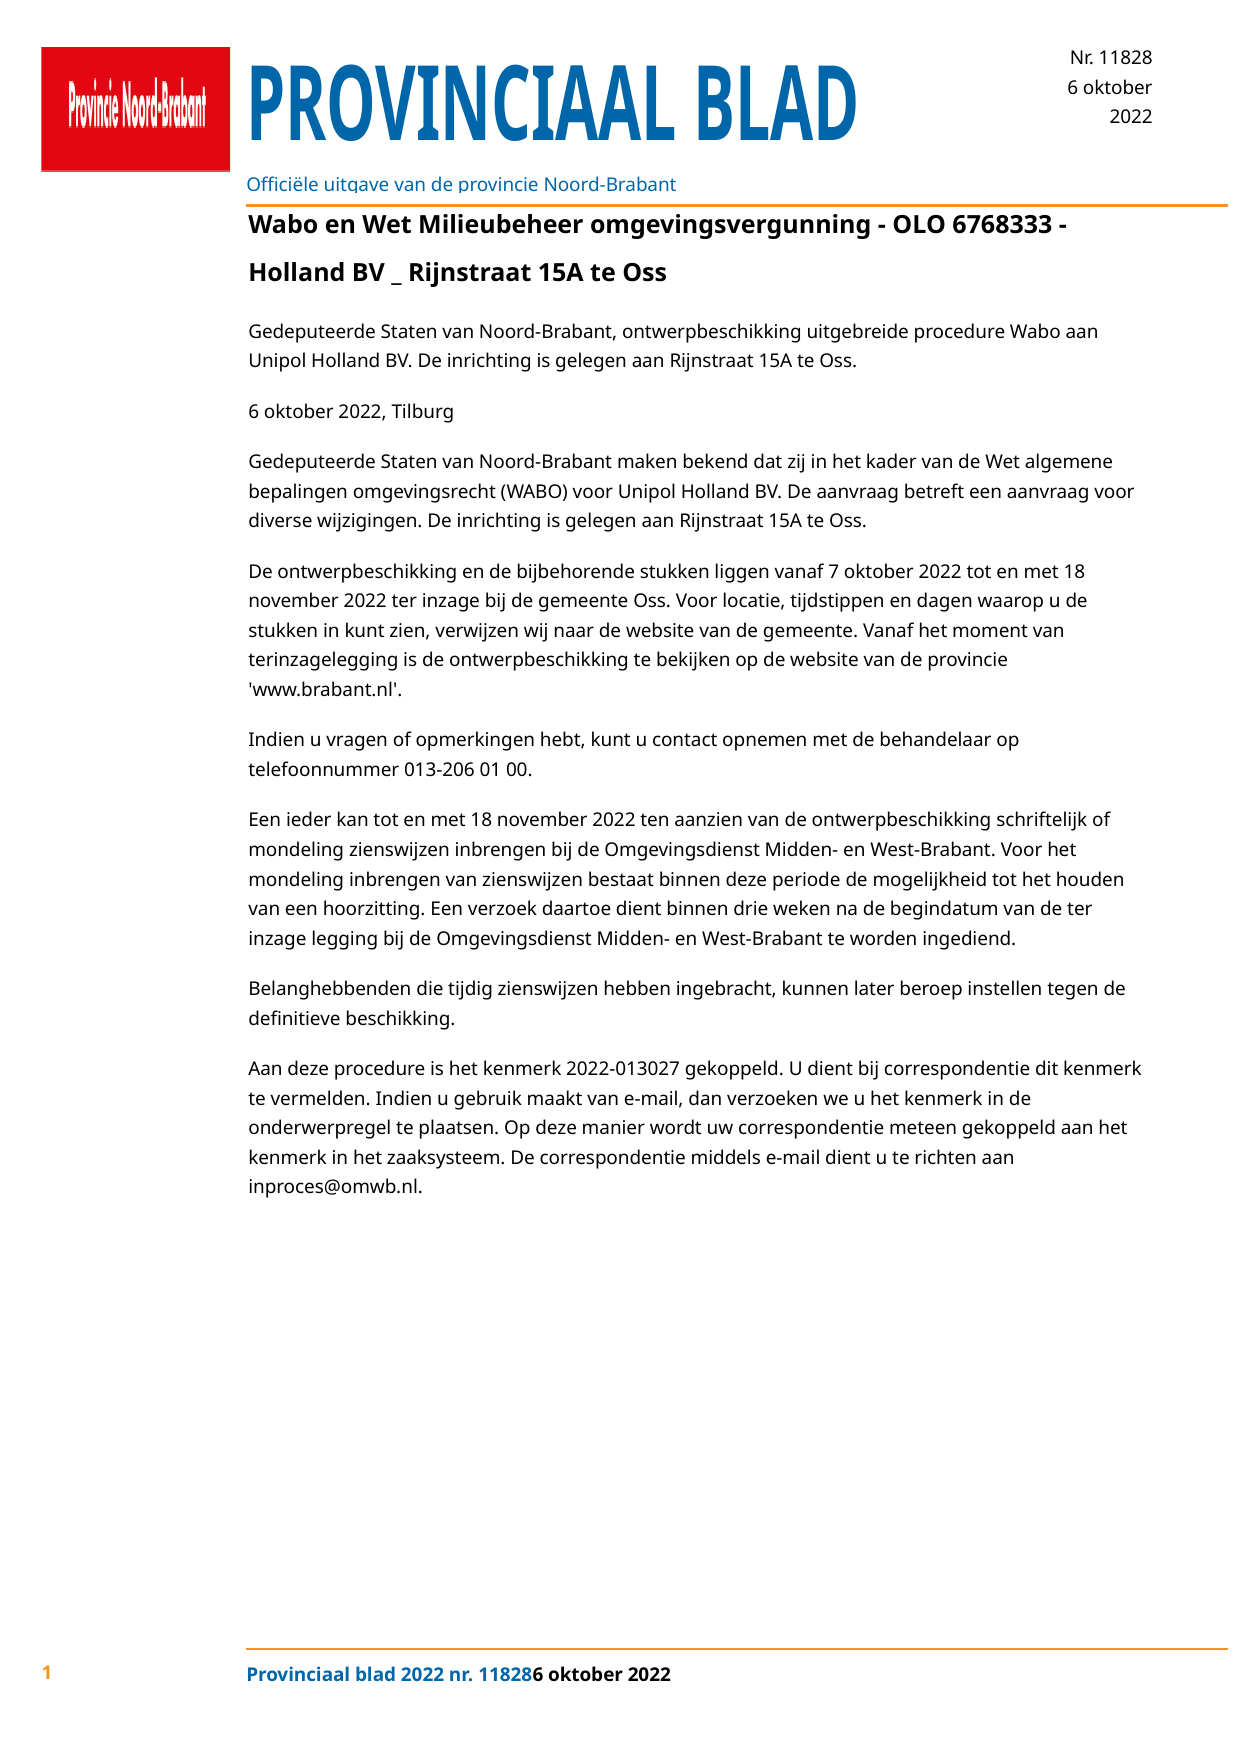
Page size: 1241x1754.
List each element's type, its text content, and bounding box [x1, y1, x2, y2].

picture [41, 47, 231, 172]
text Een ieder kan tot en met 18 november 2022 ten aanzien van de ontwerpbeschikking schriftelijk of mondeling zienswijzen inbrengen bij de Omgevingsdienst Midden- en West-Brabant. Voor het mondeling inbrengen van zienswijzen bestaat binnen deze periode de mogelijkheid tot het houden van een hoorzitting. Een verzoek daartoe dient binnen drie weken na de begindatum van de ter inzage legging bij de Omgevingsdienst Midden- en West-Brabant te worden ingediend. [248, 807, 1152, 951]
text Indien u vragen of opmerkingen hebt, kunt u contact opnemen met de behandelaar op telefoonnummer 013-206 01 00. [248, 727, 1152, 782]
text Gedeputeerde Staten van Noord-Brabant maken bekend dat zij in het kader van de Wet algemene bepalingen omgevingsrecht (WABO) voor Unipol Holland BV. De aanvraag betreft een aanvraag voor diverse wijzigingen. De inrichting is gelegen aan Rijnstraat 15A te Oss. [248, 448, 1152, 533]
text Gedeputeerde Staten van Noord-Brabant, ontwerpbeschikking uitgebreide procedure Wabo aan Unipol Holland BV. De inrichting is gelegen aan Rijnstraat 15A te Oss. [248, 318, 1152, 373]
text Wabo en Wet Milieubeheer omgevingsvergunning - OLO 6768333 - Holland BV _ Rijnstraat 15A te Oss [248, 207, 1152, 288]
text Belanghebbenden die tijdig zienswijzen hebben ingebracht, kunnen later beroep instellen tegen de definitieve beschikking. [248, 975, 1152, 1031]
text De ontwerpbeschikking en de bijbehorende stukken liggen vanaf 7 oktober 2022 tot en met 18 november 2022 ter inzage bij de gemeente Oss. Voor locatie, tijdstippen en dagen waarop u de stukken in kunt zien, verwijzen wij naar de website van de gemeente. Vanaf het moment van terinzagelegging is de ontwerpbeschikking te bekijken op de website van de provincie 'www.brabant.nl'. [248, 558, 1152, 702]
text 6 oktober 2022, Tilburg [248, 398, 1152, 424]
text Aan deze procedure is het kenmerk 2022-013027 gekoppeld. U dient bij correspondentie dit kenmerk te vermelden. Indien u gebruik maakt van e-mail, dan verzoeken we u het kenmerk in de onderwerpregel te plaatsen. Op deze manier wordt uw correspondentie meteen gekoppeld aan het kenmerk in het zaaksysteem. De correspondentie middels e-mail dient u te richten aan inproces@omwb.nl. [248, 1055, 1152, 1199]
